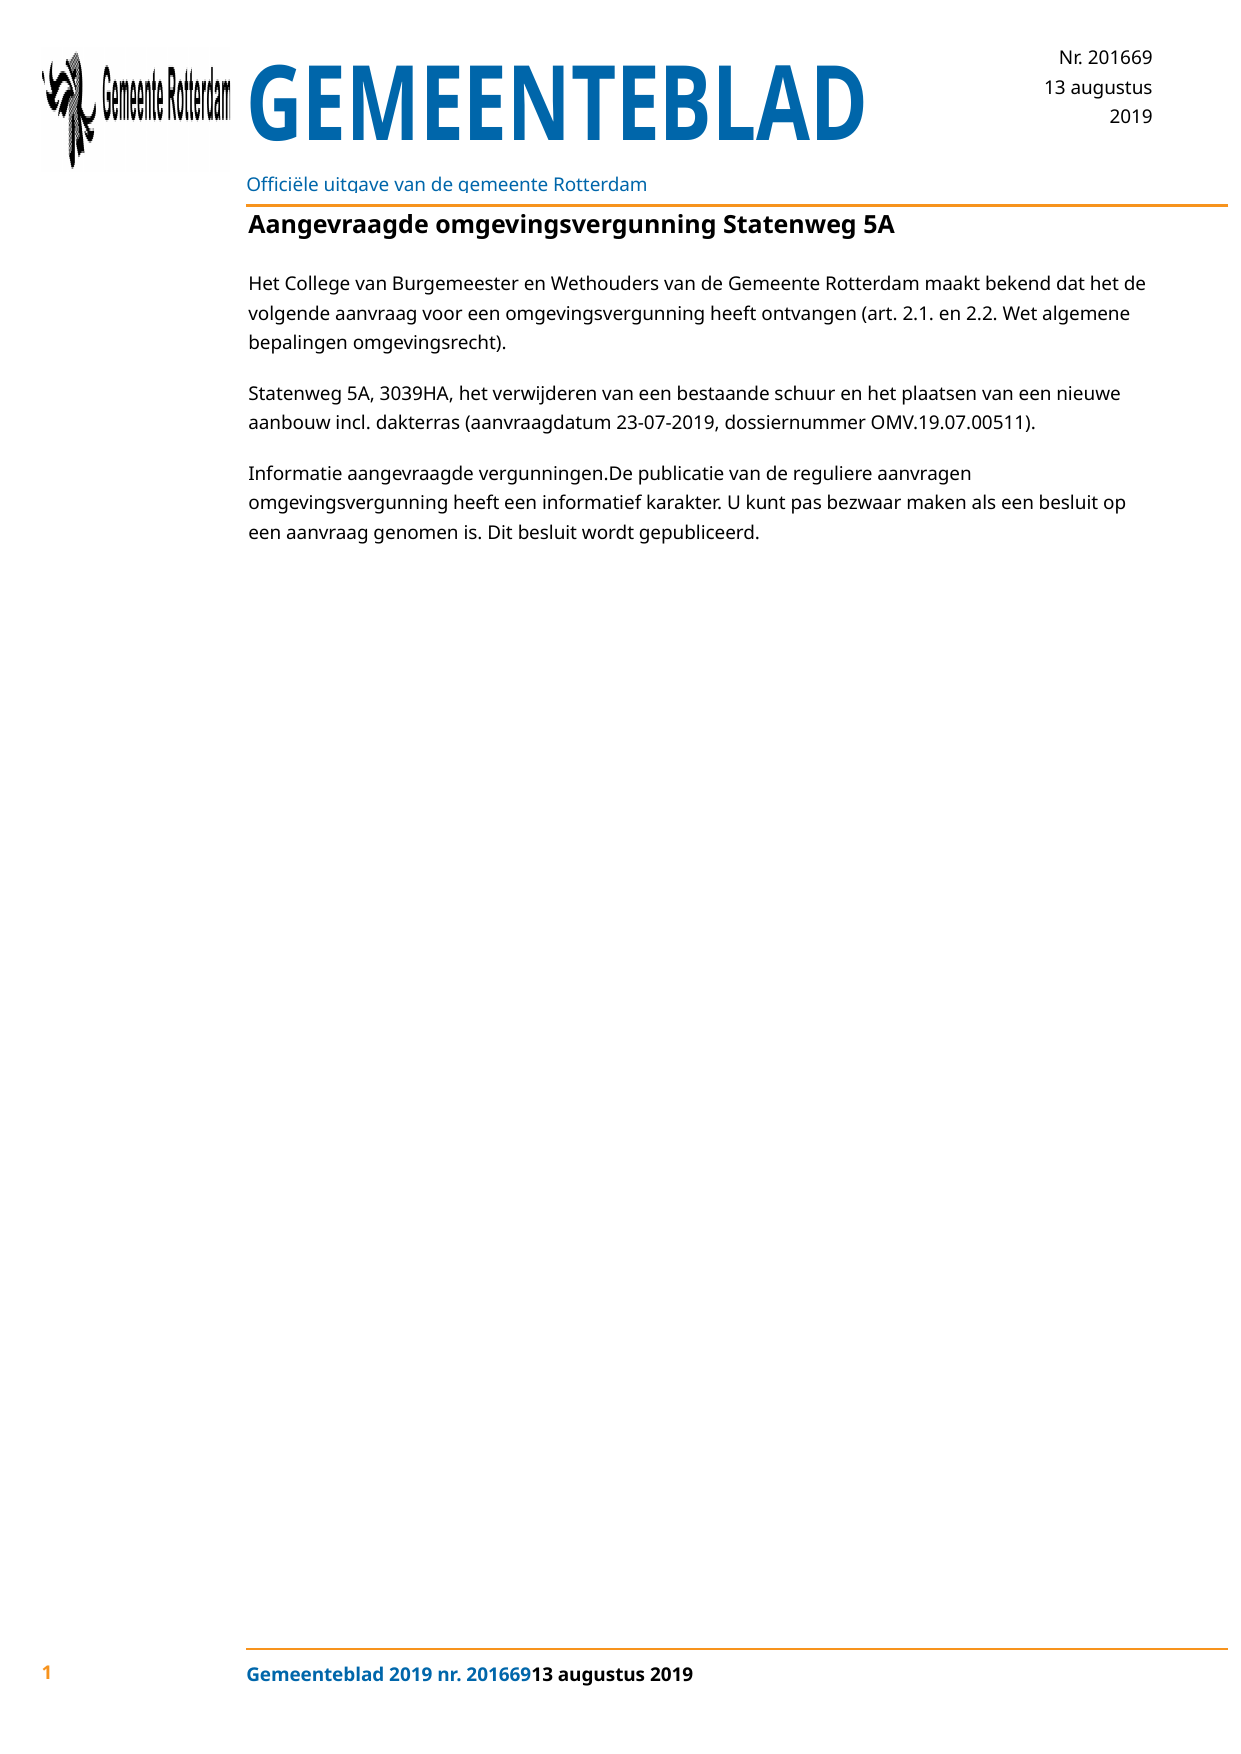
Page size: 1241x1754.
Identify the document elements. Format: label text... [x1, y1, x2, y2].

picture [41, 47, 231, 172]
text Het College van Burgemeester en Wethouders van de Gemeente Rotterdam maakt bekend dat het de volgende aanvraag voor een omgevingsvergunning heeft ontvangen (art. 2.1. en 2.2. Wet algemene bepalingen omgevingsrecht). [248, 270, 1152, 355]
text Aangevraagde omgevingsvergunning Statenweg 5A [248, 207, 1152, 241]
text Informatie aangevraagde vergunningen.De publicatie van de reguliere aanvragen omgevingsvergunning heeft een informatief karakter. U kunt pas bezwaar maken als een besluit op een aanvraag genomen is. Dit besluit wordt gepubliceerd. [248, 460, 1152, 545]
text Statenweg 5A, 3039HA, het verwijderen van een bestaande schuur en het plaatsen van een nieuwe aanbouw incl. dakterras (aanvraagdatum 23-07-2019, dossiernummer OMV.19.07.00511). [248, 380, 1152, 435]
